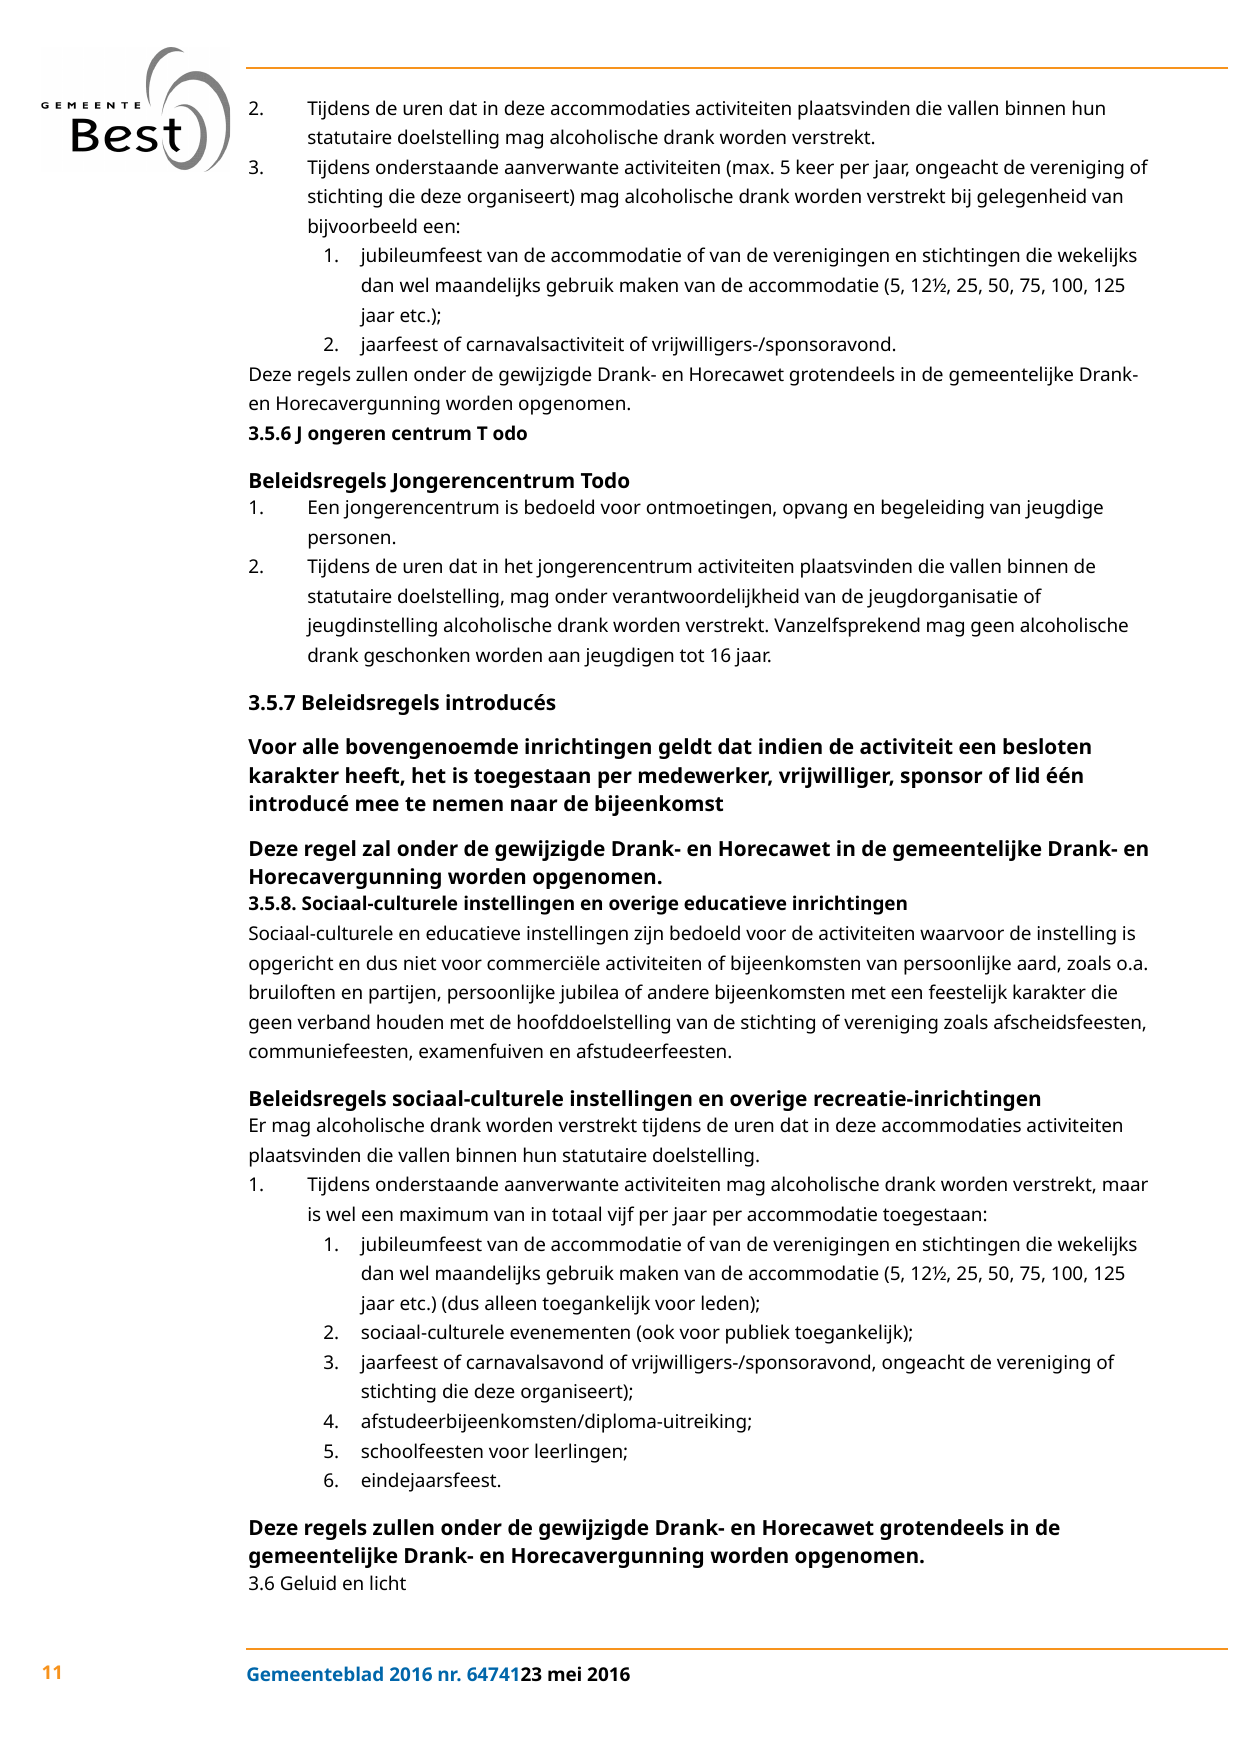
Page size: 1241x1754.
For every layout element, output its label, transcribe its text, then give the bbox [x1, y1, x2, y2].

list Tijdens onderstaande aanverwante activiteiten (max. 5 keer per jaar, ongeacht de vereniging of stichting die deze organiseert) mag alcoholische drank worden verstrekt bij gelegenheid van bijvoorbeeld een: [248, 154, 1152, 239]
text Deze regels zullen onder de gewijzigde Drank- en Horecawet grotendeels in de gemeentelijke Drank- en Horecavergunning worden opgenomen. [248, 361, 1152, 416]
text Sociaal-culturele en educatieve instellingen zijn bedoeld voor de activiteiten waarvoor de instelling is opgericht en dus niet voor commerciële activiteiten of bijeenkomsten van persoonlijke aard, zoals o.a. bruiloften en partijen, persoonlijke jubilea of andere bijeenkomsten met een feestelijk karakter die geen verband houden met de hoofddoelstelling van de stichting of vereniging zoals afscheidsfeesten, communiefeesten, examenfuiven en afstudeerfeesten. [248, 920, 1152, 1064]
text 3.5.7 Beleidsregels introducés [248, 688, 1152, 716]
text Deze regel zal onder de gewijzigde Drank- en Horecawet in de gemeentelijke Drank- en Horecavergunning worden opgenomen. [248, 834, 1152, 891]
text Beleidsregels Jongerencentrum Todo [248, 466, 1152, 494]
list Tijdens de uren dat in deze accommodaties activiteiten plaatsvinden die vallen binnen hun statutaire doelstelling mag alcoholische drank worden verstrekt. [248, 95, 1152, 150]
list Tijdens de uren dat in het jongerencentrum activiteiten plaatsvinden die vallen binnen de statutaire doelstelling, mag onder verantwoordelijkheid van de jeugdorganisatie of jeugdinstelling alcoholische drank worden verstrekt. Vanzelfsprekend mag geen alcoholische drank geschonken worden aan jeugdigen tot 16 jaar. [248, 553, 1152, 668]
text 3.6 Geluid en licht [248, 1570, 1152, 1596]
list Tijdens onderstaande aanverwante activiteiten mag alcoholische drank worden verstrekt, maar is wel een maximum van in totaal vijf per jaar per accommodatie toegestaan: [248, 1172, 1152, 1227]
text Deze regels zullen onder de gewijzigde Drank- en Horecawet grotendeels in de gemeentelijke Drank- en Horecavergunning worden opgenomen. [248, 1513, 1152, 1570]
list schoolfeesten voor leerlingen; [323, 1438, 1152, 1464]
list sociaal-culturele evenementen (ook voor publiek toegankelijk); [323, 1319, 1152, 1345]
list Een jongerencentrum is bedoeld voor ontmoetingen, opvang en begeleiding van jeugdige personen. [248, 494, 1152, 549]
text Voor alle bovengenoemde inrichtingen geldt dat indien de activiteit een besloten karakter heeft, het is toegestaan per medewerker, vrijwilliger, sponsor of lid één introducé mee te nemen naar de bijeenkomst [248, 732, 1152, 818]
list afstudeerbijeenkomsten/diploma-uitreiking; [323, 1408, 1152, 1434]
list jaarfeest of carnavalsavond of vrijwilligers-/sponsoravond, ongeacht de vereniging of stichting die deze organiseert); [323, 1349, 1152, 1404]
list jubileumfeest van de accommodatie of van de verenigingen en stichtingen die wekelijks dan wel maandelijks gebruik maken van de accommodatie (5, 12½, 25, 50, 75, 100, 125 jaar etc.); [323, 243, 1152, 328]
text Er mag alcoholische drank worden verstrekt tijdens de uren dat in deze accommodaties activiteiten plaatsvinden die vallen binnen hun statutaire doelstelling. [248, 1112, 1152, 1168]
text 3.5.6 J ongeren centrum T odo [248, 420, 1152, 446]
text Beleidsregels sociaal-culturele instellingen en overige recreatie-inrichtingen [248, 1084, 1152, 1112]
picture [41, 47, 231, 172]
list jaarfeest of carnavalsactiviteit of vrijwilligers-/sponsoravond. [323, 331, 1152, 357]
list jubileumfeest van de accommodatie of van de verenigingen en stichtingen die wekelijks dan wel maandelijks gebruik maken van de accommodatie (5, 12½, 25, 50, 75, 100, 125 jaar etc.) (dus alleen toegankelijk voor leden); [323, 1231, 1152, 1316]
text 3.5.8. Sociaal-culturele instellingen en overige educatieve inrichtingen [248, 891, 1152, 916]
list eindejaarsfeest. [323, 1467, 1152, 1493]
